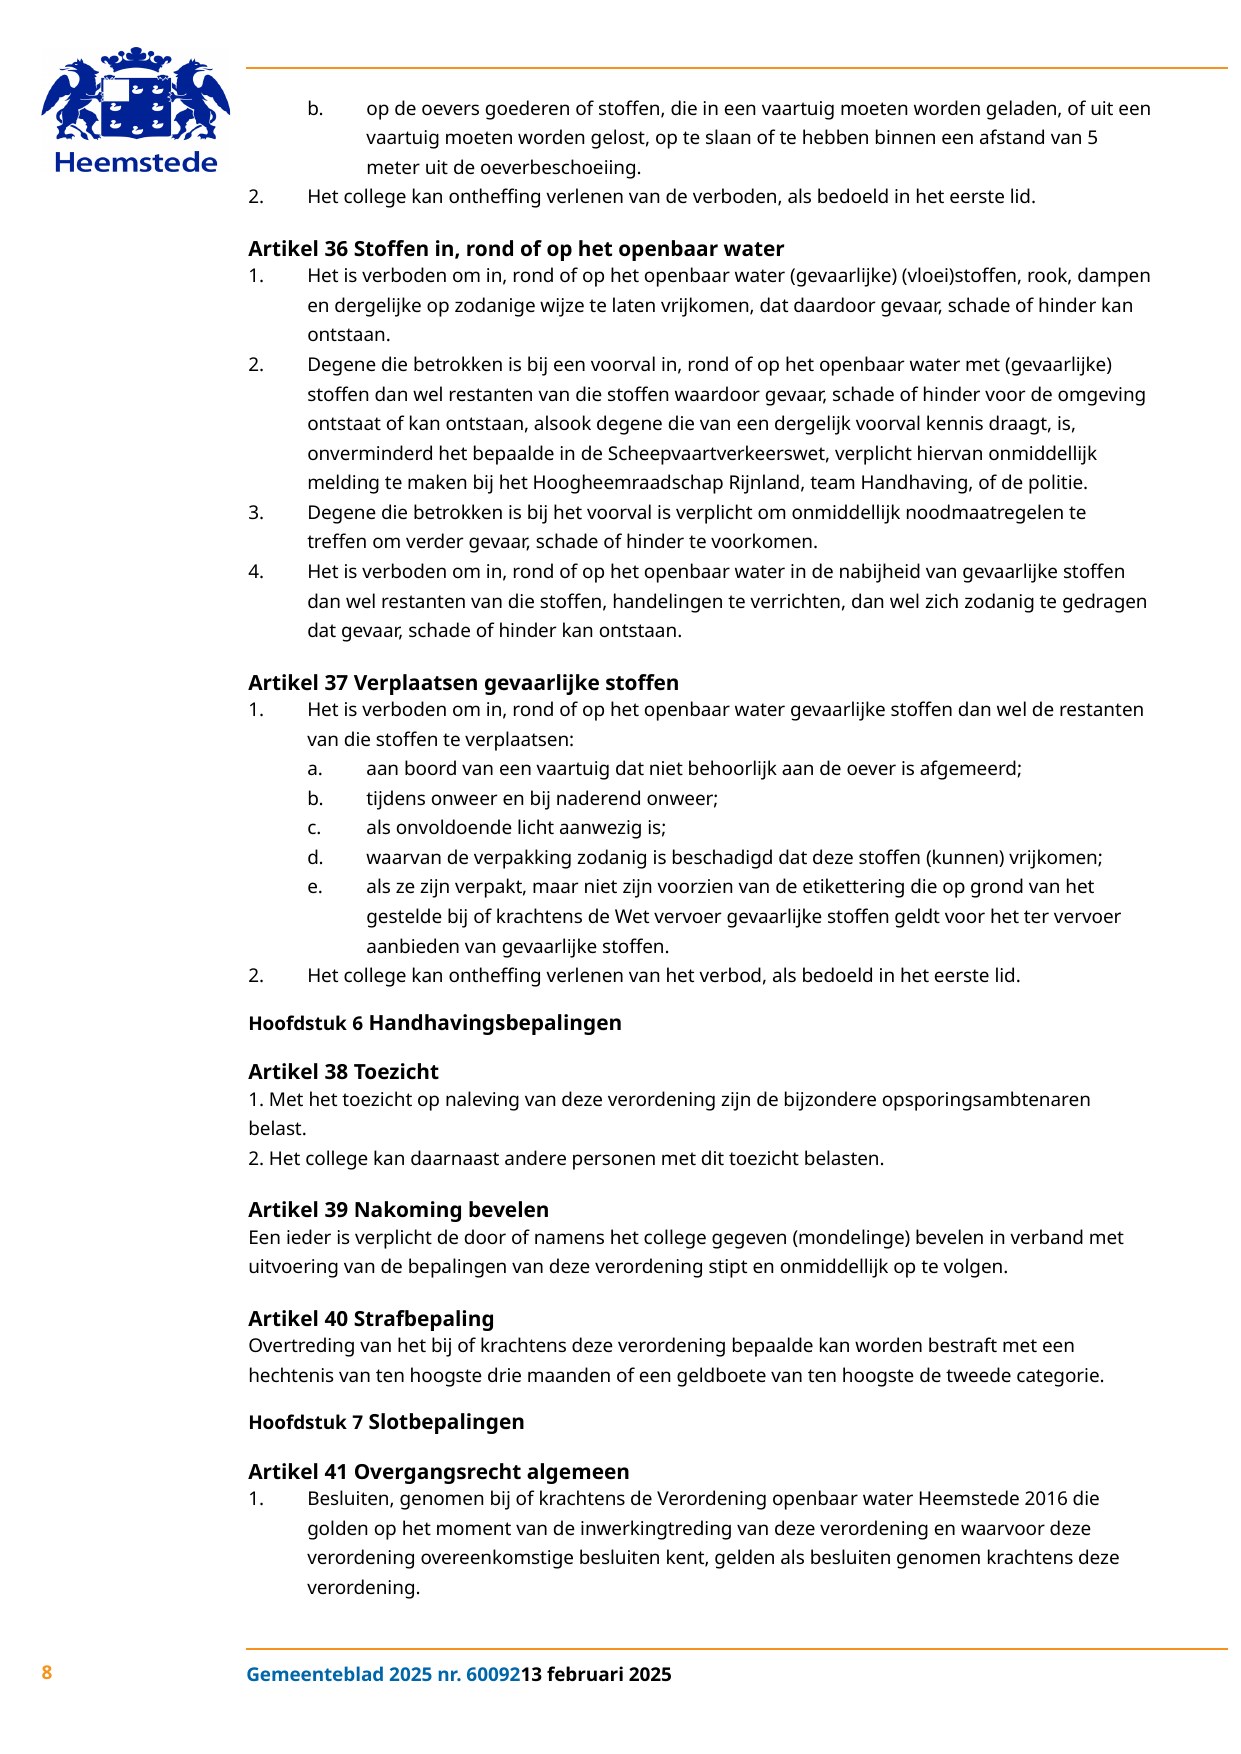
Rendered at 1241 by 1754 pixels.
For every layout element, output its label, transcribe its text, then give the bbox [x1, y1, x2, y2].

list Besluiten, genomen bij of krachtens de Verordening openbaar water Heemstede 2016 die golden op het moment van de inwerkingtreding van deze verordening en waarvoor deze verordening overeenkomstige besluiten kent, gelden als besluiten genomen krachtens deze verordening. [248, 1485, 1152, 1600]
list als ze zijn verpakt, maar niet zijn voorzien van de etikettering die op grond van het gestelde bij of krachtens de Wet vervoer gevaarlijke stoffen geldt voor het ter vervoer aanbieden van gevaarlijke stoffen. [307, 874, 1152, 959]
text Een ieder is verplicht de door of namens het college gegeven (mondelinge) bevelen in verband met uitvoering van de bepalingen van deze verordening stipt en onmiddellijk op te volgen. [248, 1224, 1152, 1279]
list aan boord van een vaartuig dat niet behoorlijk aan de oever is afgemeerd; [307, 755, 1152, 781]
list Het is verboden om in, rond of op het openbaar water in de nabijheid van gevaarlijke stoffen dan wel restanten van die stoffen, handelingen te verrichten, dan wel zich zodanig te gedragen dat gevaar, schade of hinder kan ontstaan. [248, 558, 1152, 643]
list waarvan de verpakking zodanig is beschadigd dat deze stoffen (kunnen) vrijkomen; [307, 844, 1152, 870]
picture [41, 47, 231, 172]
text Artikel 36 Stoffen in, rond of op het openbaar water [248, 234, 1152, 262]
list als onvoldoende licht aanwezig is; [307, 814, 1152, 840]
text Hoofdstuk 7 Slotbepalingen [248, 1407, 1152, 1436]
text Artikel 40 Strafbepaling [248, 1304, 1152, 1332]
text Artikel 38 Toezicht [248, 1057, 1152, 1086]
text 1. Met het toezicht op naleving van deze verordening zijn de bijzondere opsporingsambtenaren belast. [248, 1086, 1152, 1141]
list op de oevers goederen of stoffen, die in een vaartuig moeten worden geladen, of uit een vaartuig moeten worden gelost, op te slaan of te hebben binnen een afstand van 5 meter uit de oeverbeschoeiing. [307, 95, 1152, 180]
text Artikel 37 Verplaatsen gevaarlijke stoffen [248, 668, 1152, 696]
list Het is verboden om in, rond of op het openbaar water (gevaarlijke) (vloei)stoffen, rook, dampen en dergelijke op zodanige wijze te laten vrijkomen, dat daardoor gevaar, schade of hinder kan ontstaan. [248, 262, 1152, 347]
list Degene die betrokken is bij het voorval is verplicht om onmiddellijk noodmaatregelen te treffen om verder gevaar, schade of hinder te voorkomen. [248, 499, 1152, 554]
list Het college kan ontheffing verlenen van de verboden, als bedoeld in het eerste lid. [248, 183, 1152, 209]
text Artikel 41 Overgangsrecht algemeen [248, 1457, 1152, 1485]
list Degene die betrokken is bij een voorval in, rond of op het openbaar water met (gevaarlijke) stoffen dan wel restanten van die stoffen waardoor gevaar, schade of hinder voor de omgeving ontstaat of kan ontstaan, alsook degene die van een dergelijk voorval kennis draagt, is, onverminderd het bepaalde in de Scheepvaartverkeerswet, verplicht hiervan onmiddellijk melding te maken bij het Hoogheemraadschap Rijnland, team Handhaving, of de politie. [248, 351, 1152, 495]
text Artikel 39 Nakoming bevelen [248, 1195, 1152, 1224]
list tijdens onweer en bij naderend onweer; [307, 785, 1152, 811]
text 2. Het college kan daarnaast andere personen met dit toezicht belasten. [248, 1145, 1152, 1171]
text Hoofdstuk 6 Handhavingsbepalingen [248, 1008, 1152, 1037]
list Het college kan ontheffing verlenen van het verbod, als bedoeld in het eerste lid. [248, 962, 1152, 988]
text Overtreding van het bij of krachtens deze verordening bepaalde kan worden bestraft met een hechtenis van ten hoogste drie maanden of een geldboete van ten hoogste de tweede categorie. [248, 1332, 1152, 1388]
list Het is verboden om in, rond of op het openbaar water gevaarlijke stoffen dan wel de restanten van die stoffen te verplaatsen: [248, 696, 1152, 752]
